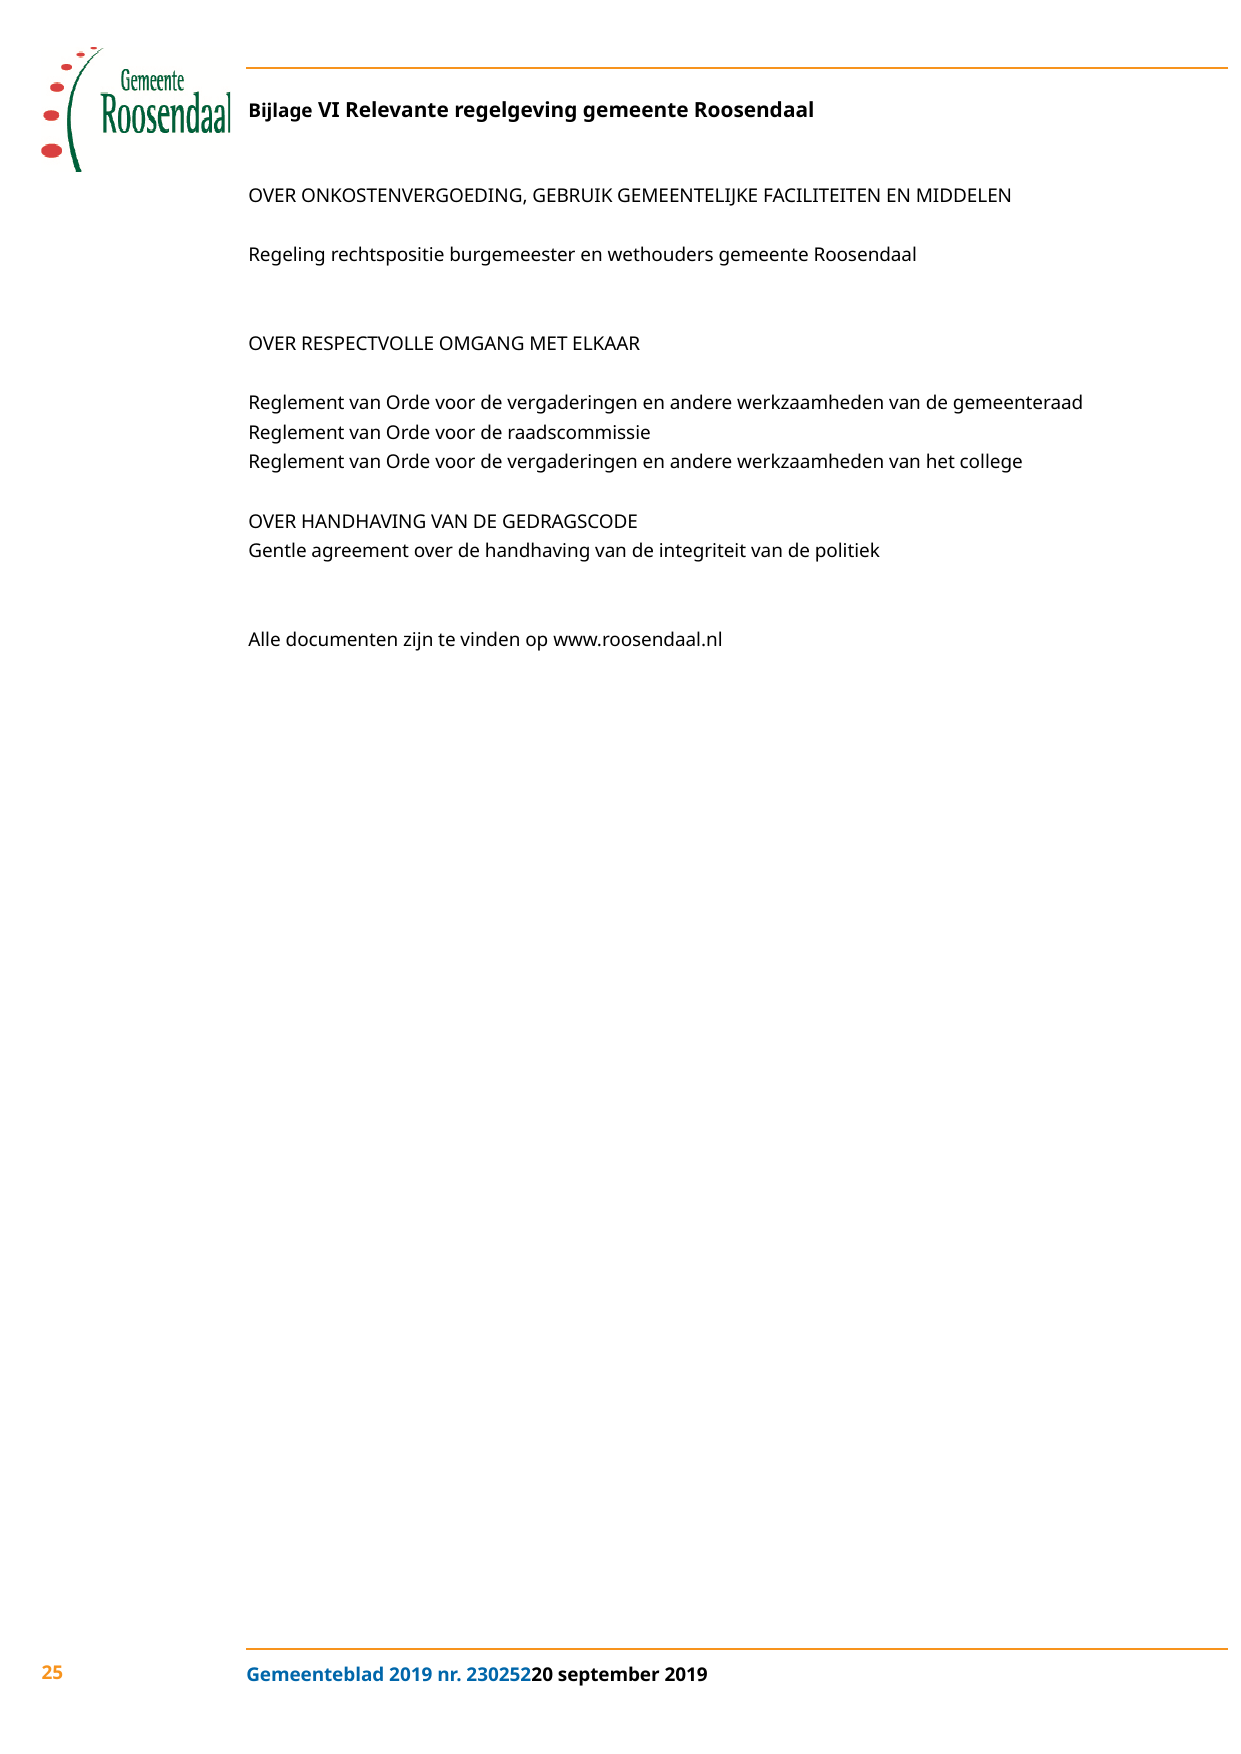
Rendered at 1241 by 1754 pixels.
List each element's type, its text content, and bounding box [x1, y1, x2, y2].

text Reglement van Orde voor de vergaderingen en andere werkzaamheden van het college [248, 449, 1152, 474]
text OVER HANDHAVING VAN DE GEDRAGSCODE [248, 508, 1152, 534]
text OVER ONKOSTENVERGOEDING, GEBRUIK GEMEENTELIJKE FACILITEITEN EN MIDDELEN [248, 182, 1152, 208]
text Alle documenten zijn te vinden op www.roosendaal.nl [248, 626, 1152, 652]
text Reglement van Orde voor de raadscommissie [248, 419, 1152, 445]
text Bijlage VI Relevante regelgeving gemeente Roosendaal [248, 95, 1152, 123]
text Reglement van Orde voor de vergaderingen en andere werkzaamheden van de gemeenteraad [248, 389, 1152, 415]
text OVER RESPECTVOLLE OMGANG MET ELKAAR [248, 330, 1152, 356]
picture [41, 47, 231, 172]
text Regeling rechtspositie burgemeester en wethouders gemeente Roosendaal [248, 242, 1152, 267]
text Gentle agreement over de handhaving van de integriteit van de politiek [248, 537, 1152, 563]
